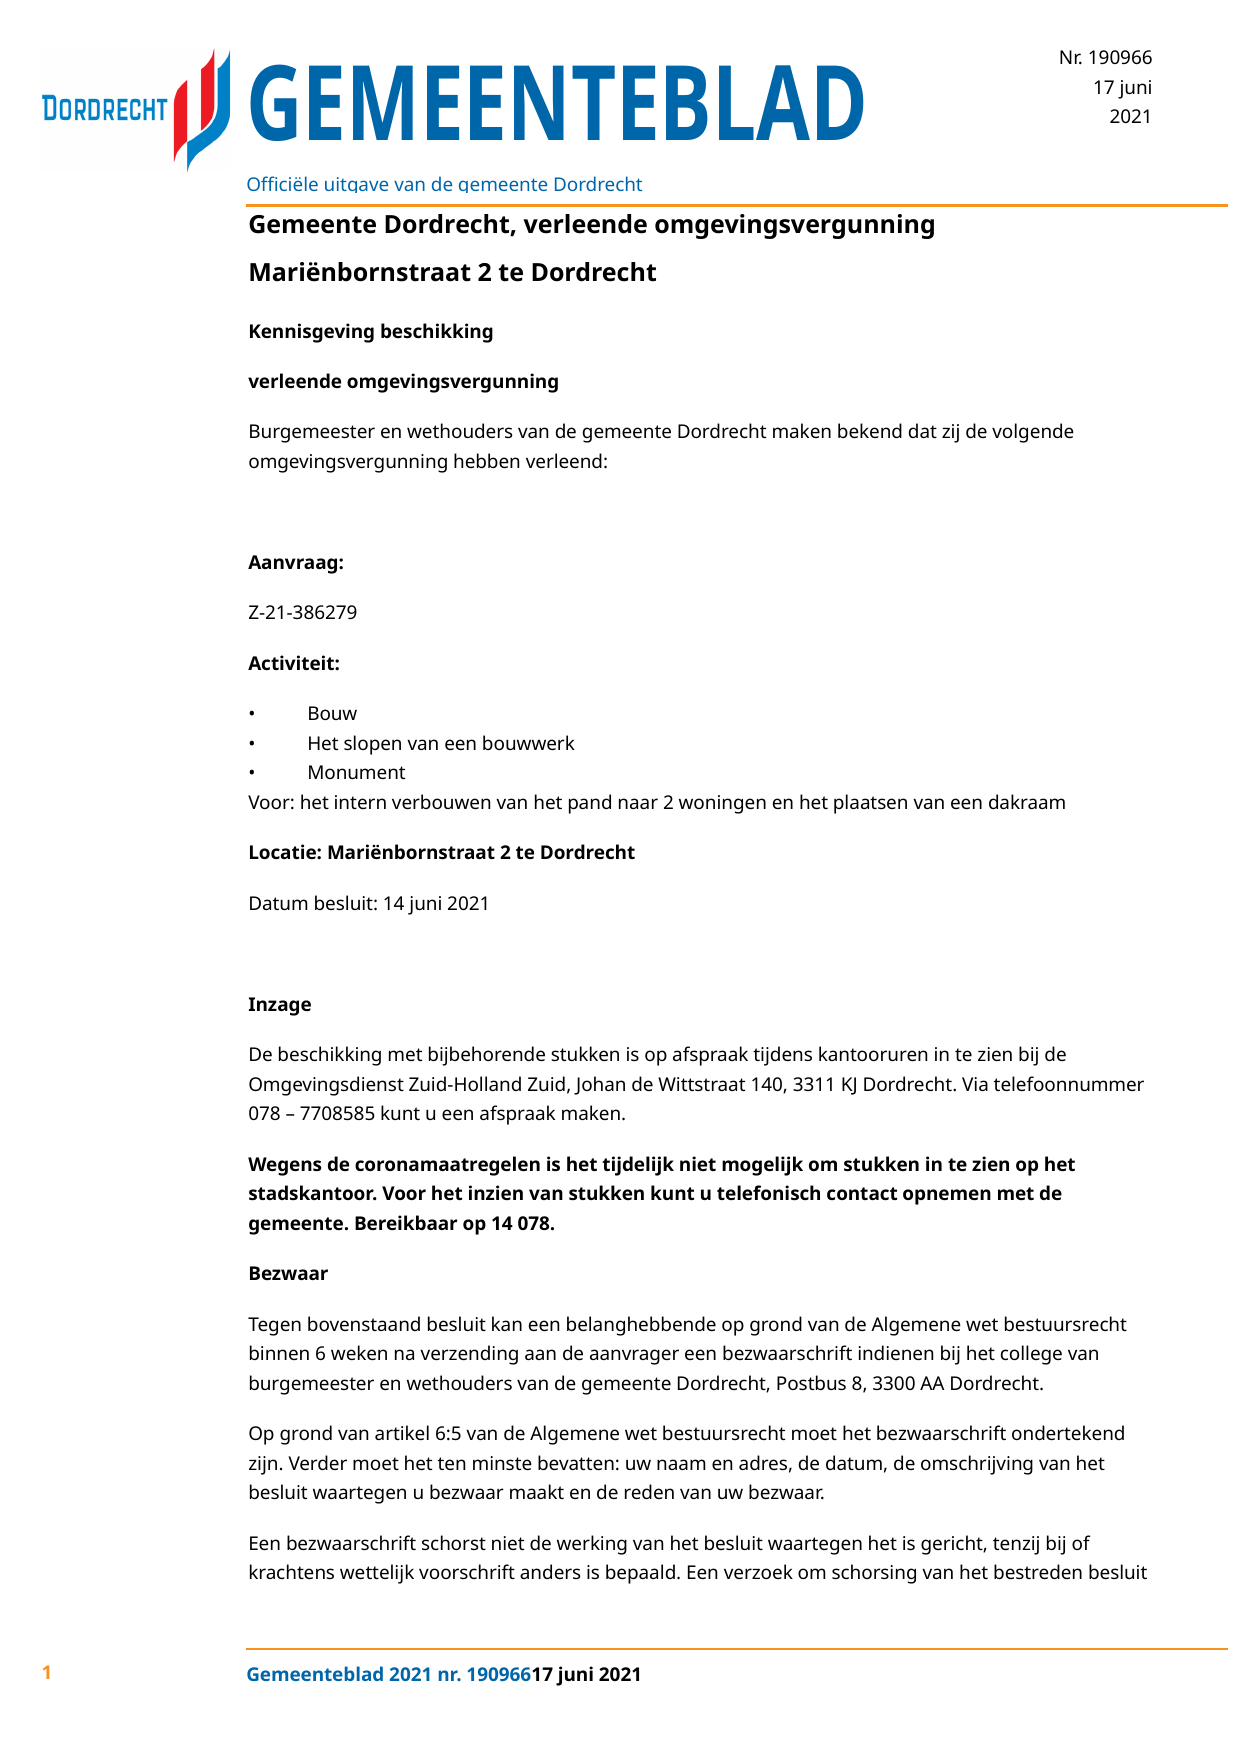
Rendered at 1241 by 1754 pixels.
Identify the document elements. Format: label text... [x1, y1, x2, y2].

list Bouw [248, 700, 1152, 726]
text Datum besluit: 14 juni 2021 [248, 890, 1152, 916]
text Tegen bovenstaand besluit kan een belanghebbende op grond van de Algemene wet bestuursrecht binnen 6 weken na verzending aan de aanvrager een bezwaarschrift indienen bij het college van burgemeester en wethouders van de gemeente Dordrecht, Postbus 8, 3300 AA Dordrecht. [248, 1311, 1152, 1396]
text Kennisgeving beschikking [248, 318, 1152, 344]
text Een bezwaarschrift schorst niet de werking van het besluit waartegen het is gericht, tenzij bij of krachtens wettelijk voorschrift anders is bepaald. Een verzoek om schorsing van het bestreden besluit [248, 1530, 1152, 1585]
text verleende omgevingsvergunning [248, 368, 1152, 394]
list Monument [248, 759, 1152, 785]
text Gemeente Dordrecht, verleende omgevingsvergunning Mariënbornstraat 2 te Dordrecht [248, 207, 1152, 288]
picture [41, 47, 231, 172]
text Inzage [248, 991, 1152, 1017]
text Z-21-386279 [248, 599, 1152, 625]
text Wegens de coronamaatregelen is het tijdelijk niet mogelijk om stukken in te zien op het stadskantoor. Voor het inzien van stukken kunt u telefonisch contact opnemen met de gemeente. Bereikbaar op 14 078. [248, 1151, 1152, 1236]
text Bezwaar [248, 1260, 1152, 1286]
text Activiteit: [248, 650, 1152, 676]
text Burgemeester en wethouders van de gemeente Dordrecht maken bekend dat zij de volgende omgevingsvergunning hebben verleend: [248, 419, 1152, 474]
list Het slopen van een bouwwerk [248, 730, 1152, 756]
text Op grond van artikel 6:5 van de Algemene wet bestuursrecht moet het bezwaarschrift ondertekend zijn. Verder moet het ten minste bevatten: uw naam en adres, de datum, de omschrijving van het besluit waartegen u bezwaar maakt en de reden van uw bezwaar. [248, 1420, 1152, 1505]
text Locatie: Mariënbornstraat 2 te Dordrecht [248, 839, 1152, 865]
text Voor: het intern verbouwen van het pand naar 2 woningen en het plaatsen van een dakraam [248, 789, 1152, 815]
text De beschikking met bijbehorende stukken is op afspraak tijdens kantooruren in te zien bij de Omgevingsdienst Zuid-Holland Zuid, Johan de Wittstraat 140, 3311 KJ Dordrecht. Via telefoonnummer 078 – 7708585 kunt u een afspraak maken. [248, 1041, 1152, 1126]
text Aanvraag: [248, 549, 1152, 575]
